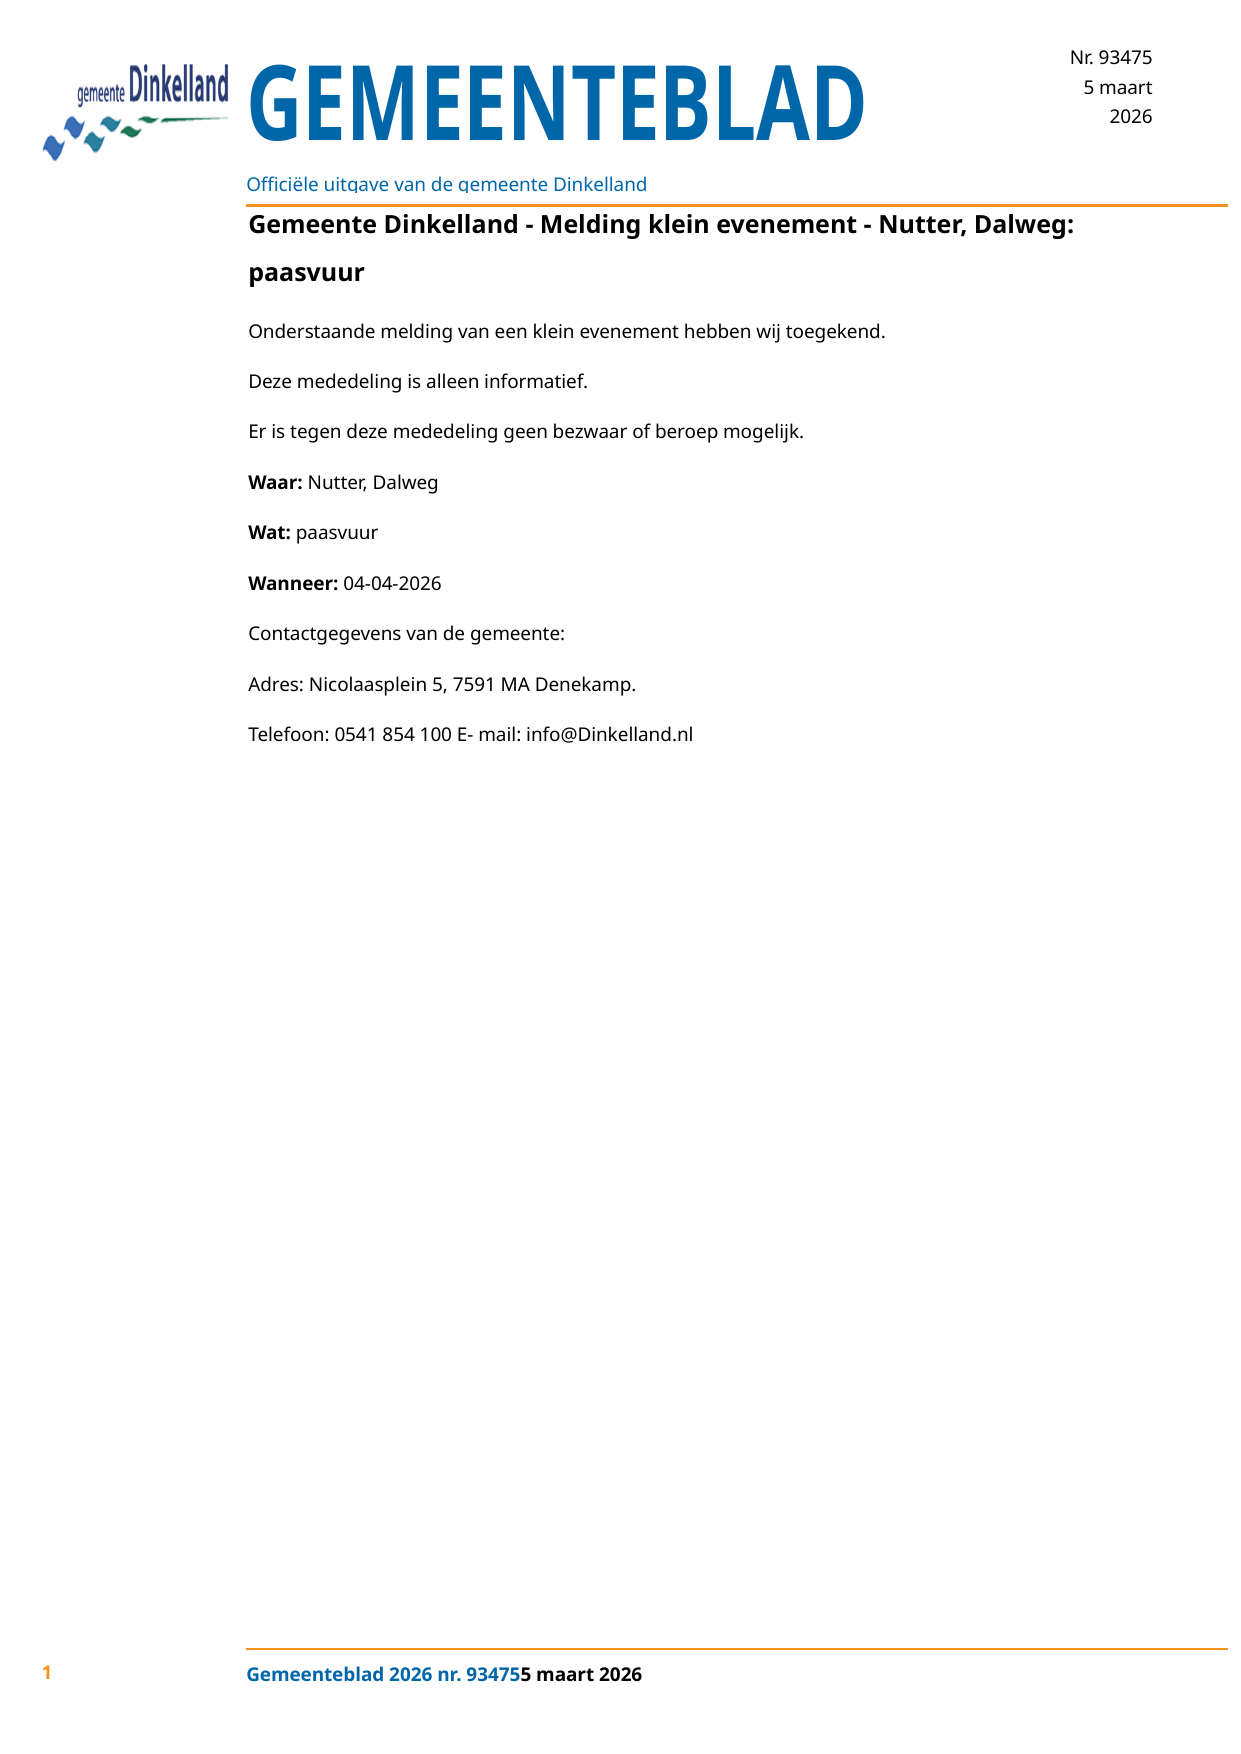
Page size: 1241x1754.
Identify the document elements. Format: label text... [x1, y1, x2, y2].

text Wat: paasvuur [248, 519, 1152, 545]
text Contactgegevens van de gemeente: [248, 620, 1152, 646]
text Waar: Nutter, Dalweg [248, 469, 1152, 495]
text Telefoon: 0541 854 100 E- mail: info@Dinkelland.nl [248, 721, 1152, 747]
picture [41, 47, 231, 172]
text Deze mededeling is alleen informatief. [248, 368, 1152, 394]
text Wanneer: 04-04-2026 [248, 570, 1152, 596]
text Gemeente Dinkelland - Melding klein evenement - Nutter, Dalweg: paasvuur [248, 207, 1152, 288]
text Onderstaande melding van een klein evenement hebben wij toegekend. [248, 318, 1152, 344]
text Er is tegen deze mededeling geen bezwaar of beroep mogelijk. [248, 419, 1152, 444]
text Adres: Nicolaasplein 5, 7591 MA Denekamp. [248, 671, 1152, 697]
